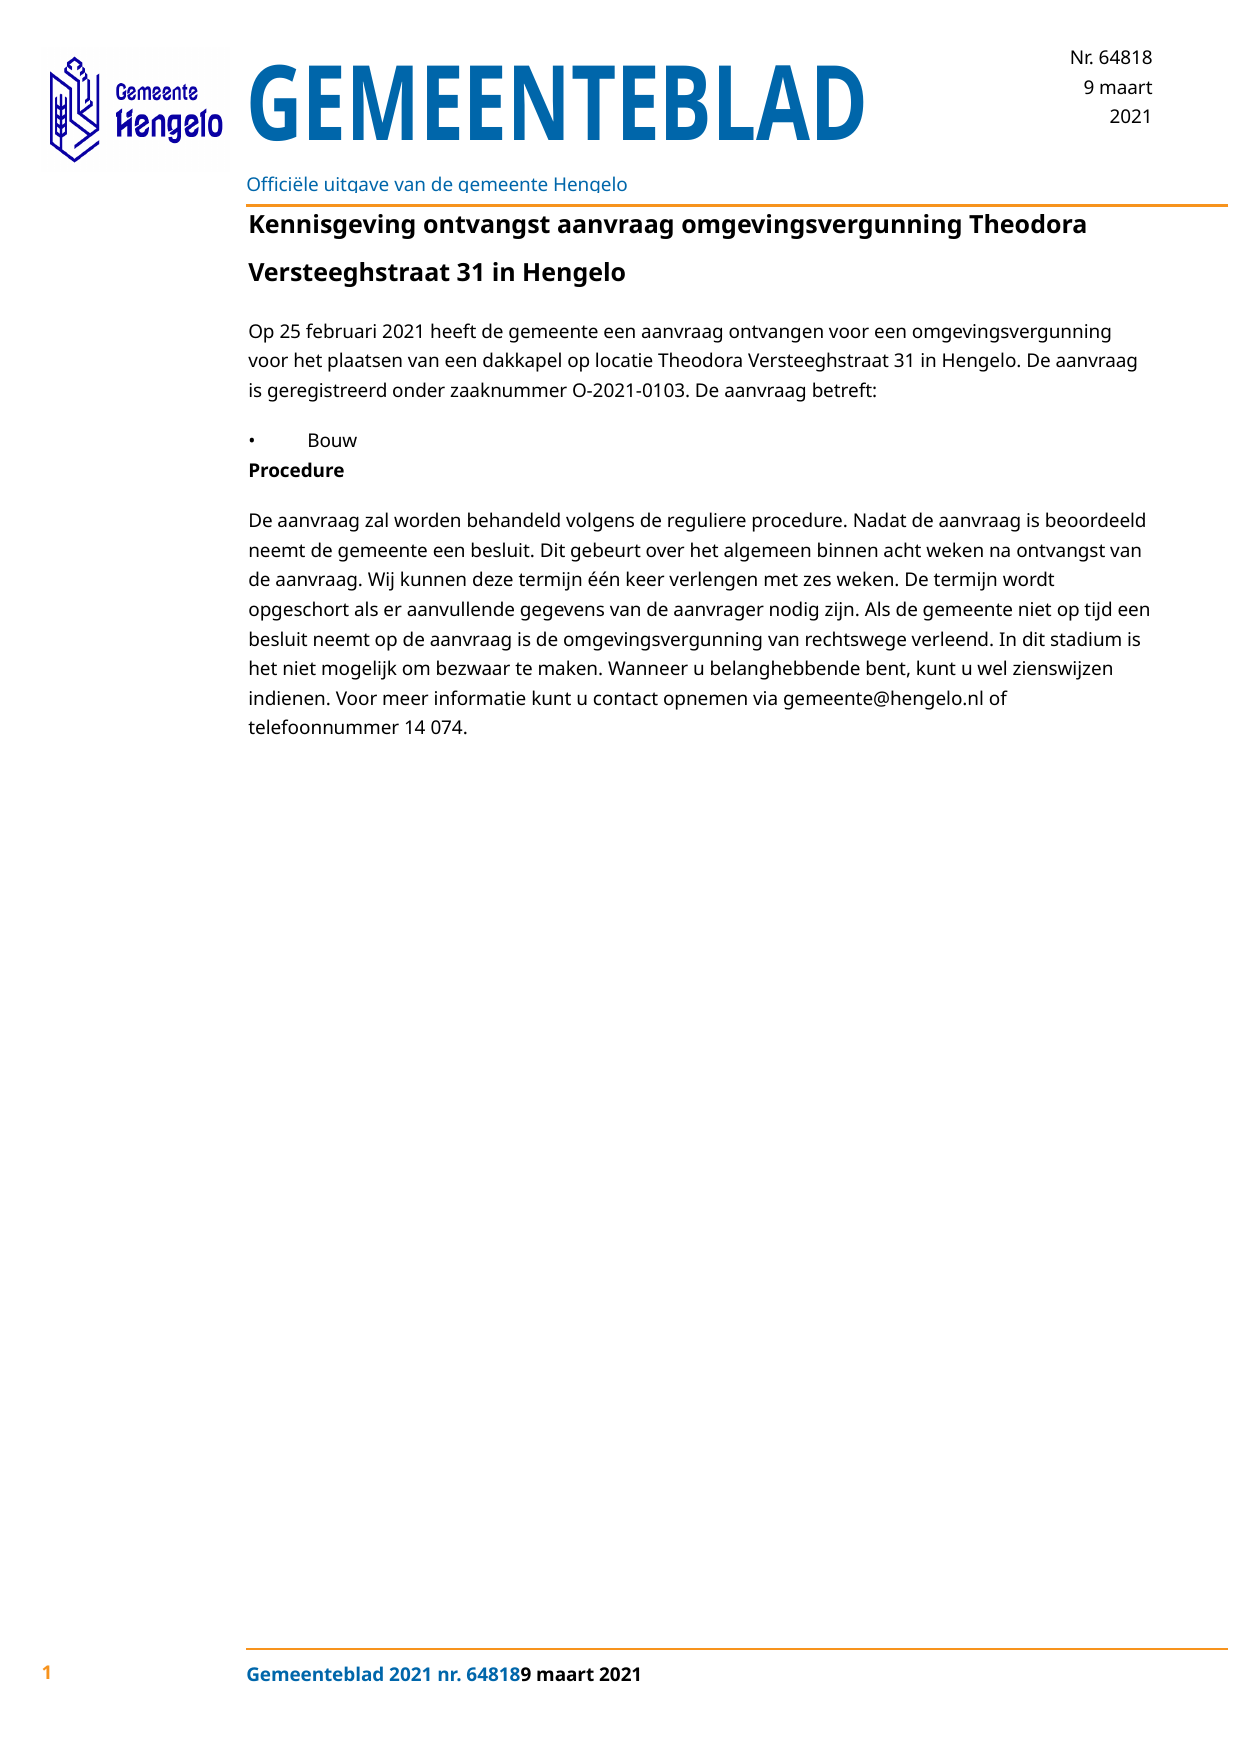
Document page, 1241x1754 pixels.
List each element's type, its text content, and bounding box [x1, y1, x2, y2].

picture [41, 47, 231, 172]
text Procedure [248, 457, 1152, 483]
text De aanvraag zal worden behandeld volgens de reguliere procedure. Nadat de aanvraag is beoordeeld neemt de gemeente een besluit. Dit gebeurt over het algemeen binnen acht weken na ontvangst van de aanvraag. Wij kunnen deze termijn één keer verlengen met zes weken. De termijn wordt opgeschort als er aanvullende gegevens van de aanvrager nodig zijn. Als de gemeente niet op tijd een besluit neemt op de aanvraag is de omgevingsvergunning van rechtswege verleend. In dit stadium is het niet mogelijk om bezwaar te maken. Wanneer u belanghebbende bent, kunt u wel zienswijzen indienen. Voor meer informatie kunt u contact opnemen via gemeente@hengelo.nl of telefoonnummer 14 074. [248, 507, 1152, 740]
text Kennisgeving ontvangst aanvraag omgevingsvergunning Theodora Versteeghstraat 31 in Hengelo [248, 207, 1152, 288]
list Bouw [248, 427, 1152, 453]
text Op 25 februari 2021 heeft de gemeente een aanvraag ontvangen voor een omgevingsvergunning voor het plaatsen van een dakkapel op locatie Theodora Versteeghstraat 31 in Hengelo. De aanvraag is geregistreerd onder zaaknummer O-2021-0103. De aanvraag betreft: [248, 318, 1152, 403]
